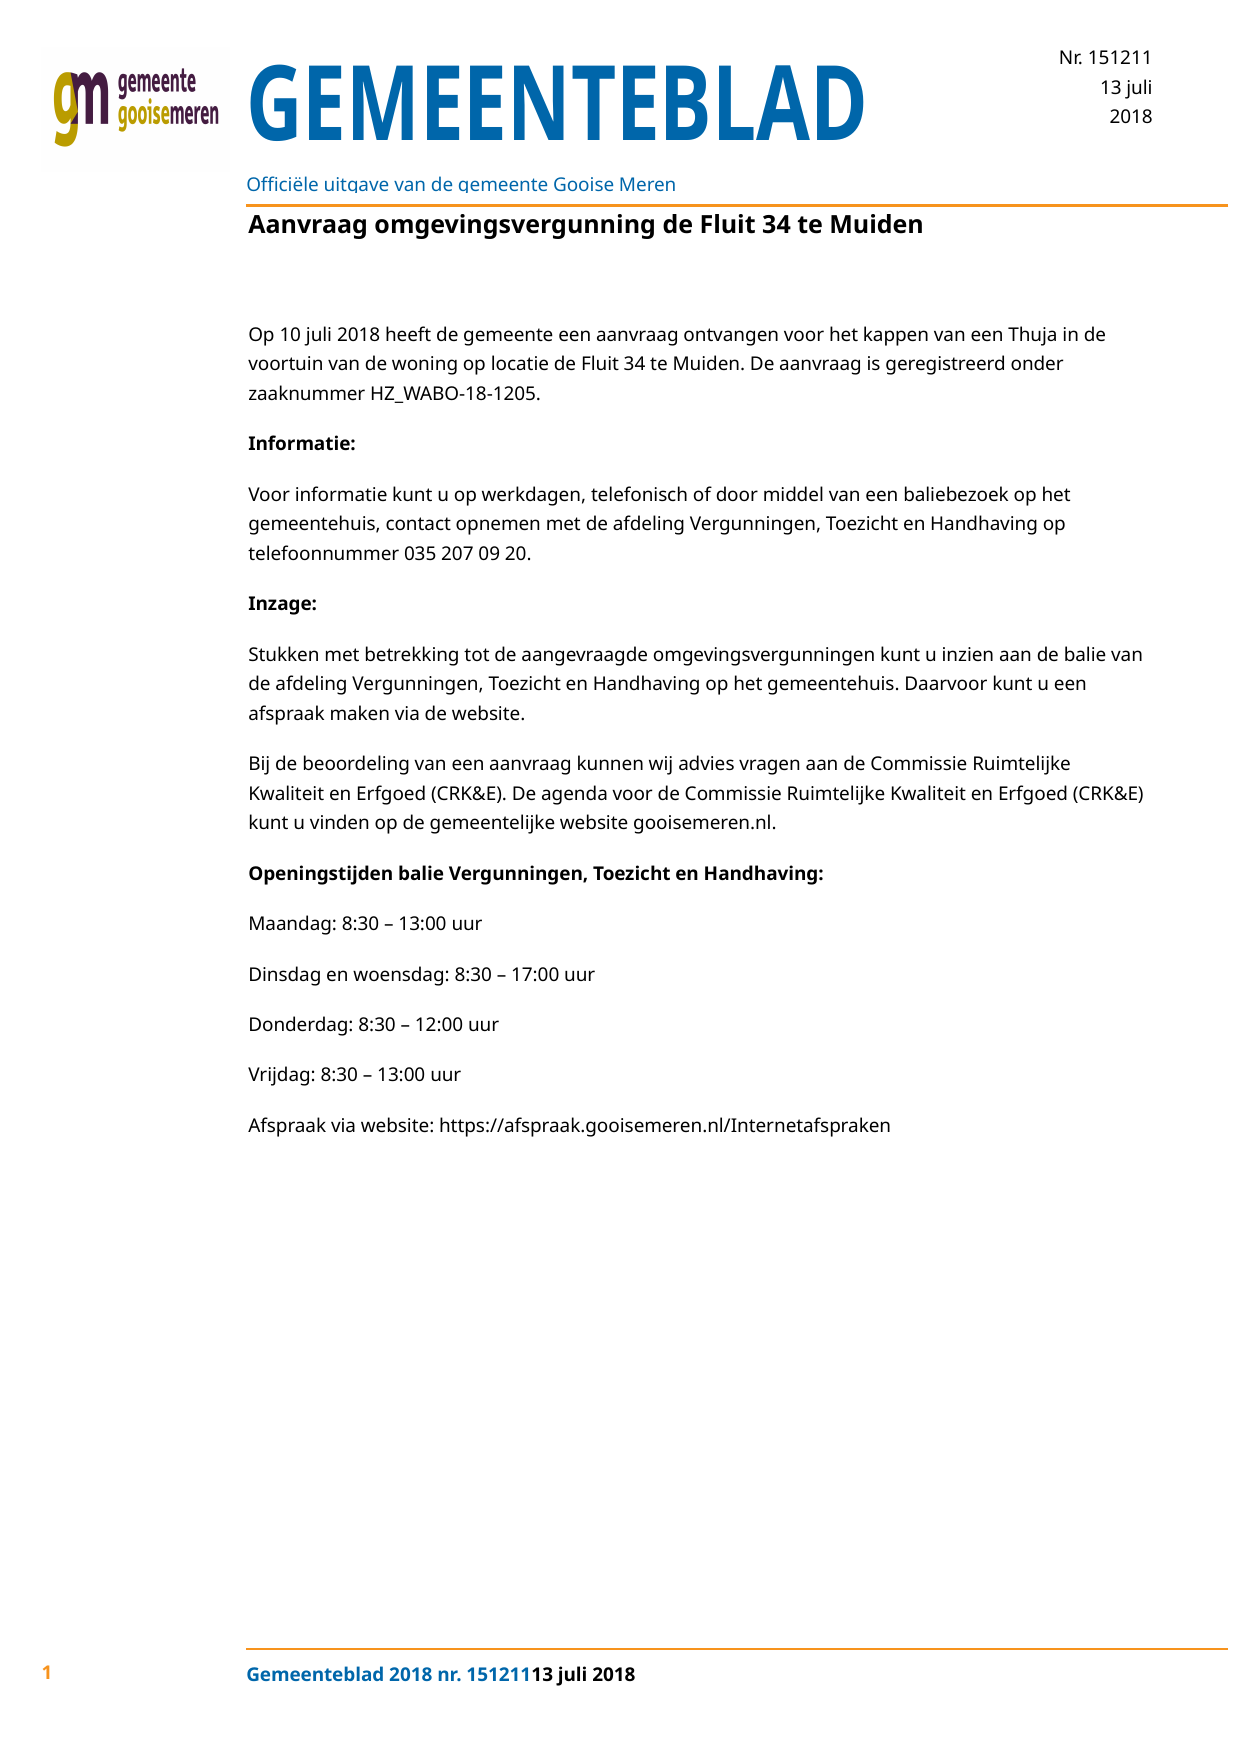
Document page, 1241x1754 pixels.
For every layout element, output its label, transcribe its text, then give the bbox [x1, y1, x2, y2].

text Maandag: 8:30 – 13:00 uur [248, 910, 1152, 936]
text Openingstijden balie Vergunningen, Toezicht en Handhaving: [248, 860, 1152, 886]
text Vrijdag: 8:30 – 13:00 uur [248, 1062, 1152, 1087]
text Donderdag: 8:30 – 12:00 uur [248, 1011, 1152, 1037]
text Dinsdag en woensdag: 8:30 – 17:00 uur [248, 961, 1152, 986]
text Op 10 juli 2018 heeft de gemeente een aanvraag ontvangen voor het kappen van een Thuja in de voortuin van de woning op locatie de Fluit 34 te Muiden. De aanvraag is geregistreerd onder zaaknummer HZ_WABO-18-1205. [248, 321, 1152, 406]
text Afspraak via website: https://afspraak.gooisemeren.nl/Internetafspraken [248, 1112, 1152, 1138]
picture [41, 47, 231, 172]
text Informatie: [248, 430, 1152, 456]
text Voor informatie kunt u op werkdagen, telefonisch of door middel van een baliebezoek op het gemeentehuis, contact opnemen met de afdeling Vergunningen, Toezicht en Handhaving op telefoonnummer 035 207 09 20. [248, 481, 1152, 566]
text Inzage: [248, 590, 1152, 616]
text Stukken met betrekking tot de aangevraagde omgevingsvergunningen kunt u inzien aan de balie van de afdeling Vergunningen, Toezicht en Handhaving op het gemeentehuis. Daarvoor kunt u een afspraak maken via de website. [248, 641, 1152, 726]
text Bij de beoordeling van een aanvraag kunnen wij advies vragen aan de Commissie Ruimtelijke Kwaliteit en Erfgoed (CRK&E). De agenda voor de Commissie Ruimtelijke Kwaliteit en Erfgoed (CRK&E) kunt u vinden op de gemeentelijke website gooisemeren.nl. [248, 750, 1152, 835]
text Aanvraag omgevingsvergunning de Fluit 34 te Muiden [248, 207, 1152, 241]
